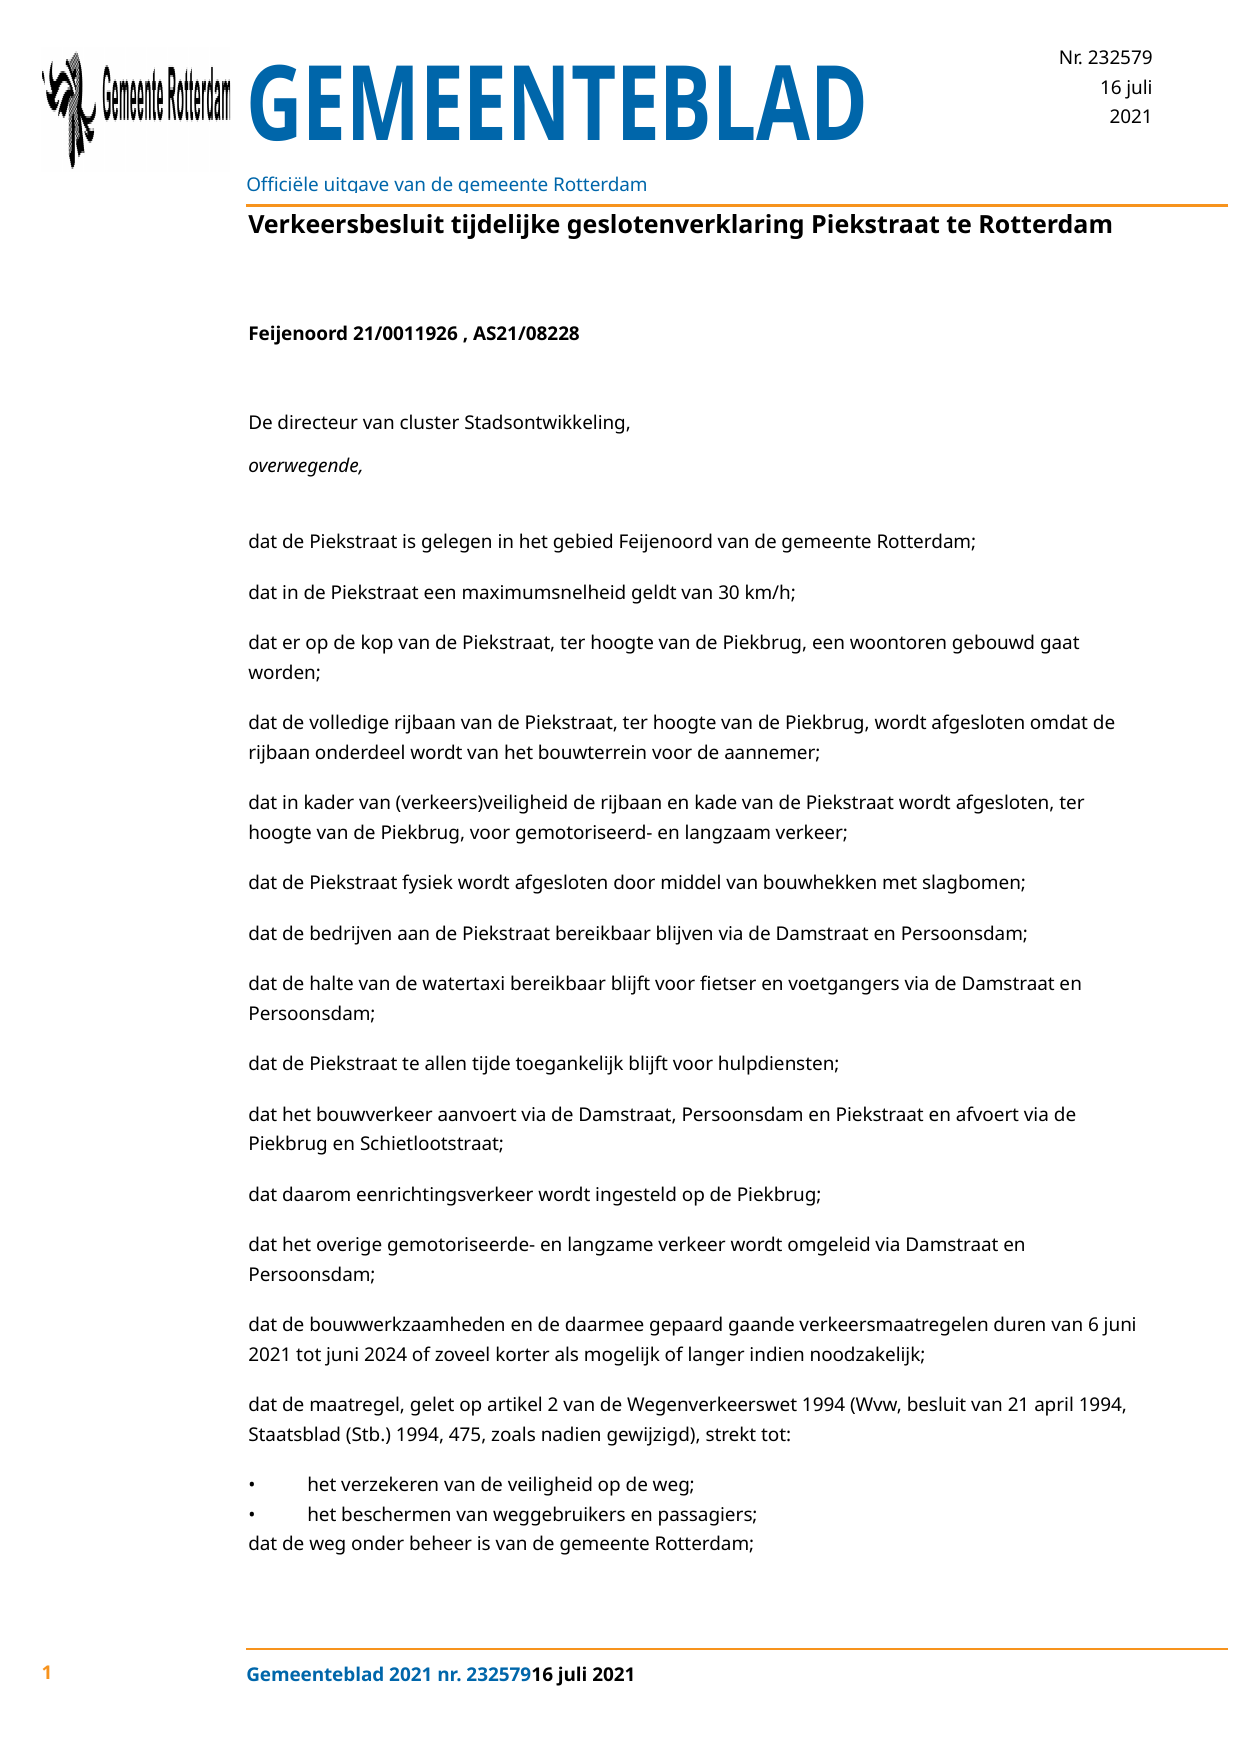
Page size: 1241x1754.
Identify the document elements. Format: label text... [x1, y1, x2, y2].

text De directeur van cluster Stadsontwikkeling, [248, 409, 1152, 435]
text dat de maatregel, gelet op artikel 2 van de Wegenverkeerswet 1994 (Wvw, besluit van 21 april 1994, Staatsblad (Stb.) 1994, 475, zoals nadien gewijzigd), strekt tot: [248, 1391, 1152, 1446]
text dat in kader van (verkeers)veiligheid de rijbaan en kade van de Piekstraat wordt afgesloten, ter hoogte van de Piekbrug, voor gemotoriseerd- en langzaam verkeer; [248, 789, 1152, 845]
text dat het overige gemotoriseerde- en langzame verkeer wordt omgeleid via Damstraat en Persoonsdam; [248, 1231, 1152, 1286]
text dat in de Piekstraat een maximumsnelheid geldt van 30 km/h; [248, 579, 1152, 605]
text dat de volledige rijbaan van de Piekstraat, ter hoogte van de Piekbrug, wordt afgesloten omdat de rijbaan onderdeel wordt van het bouwterrein voor de aannemer; [248, 709, 1152, 765]
text dat de Piekstraat te allen tijde toegankelijk blijft voor hulpdiensten; [248, 1050, 1152, 1076]
text Feijenoord 21/0011926 , AS21/08228 [248, 321, 1152, 346]
text dat er op de kop van de Piekstraat, ter hoogte van de Piekbrug, een woontoren gebouwd gaat worden; [248, 629, 1152, 685]
text dat de weg onder beheer is van de gemeente Rotterdam; [248, 1530, 1152, 1556]
text Verkeersbesluit tijdelijke geslotenverklaring Piekstraat te Rotterdam [248, 207, 1152, 241]
picture [41, 47, 231, 172]
text dat het bouwverkeer aanvoert via de Damstraat, Persoonsdam en Piekstraat en afvoert via de Piekbrug en Schietlootstraat; [248, 1101, 1152, 1156]
text dat daarom eenrichtingsverkeer wordt ingesteld op de Piekbrug; [248, 1181, 1152, 1206]
text dat de Piekstraat fysiek wordt afgesloten door middel van bouwhekken met slagbomen; [248, 869, 1152, 895]
text dat de Piekstraat is gelegen in het gebied Feijenoord van de gemeente Rotterdam; [248, 529, 1152, 554]
list het verzekeren van de veiligheid op de weg; [248, 1471, 1152, 1497]
text dat de bedrijven aan de Piekstraat bereikbaar blijven via de Damstraat en Persoonsdam; [248, 920, 1152, 946]
list het beschermen van weggebruikers en passagiers; [248, 1501, 1152, 1526]
text dat de halte van de watertaxi bereikbaar blijft voor fietser en voetgangers via de Damstraat en Persoonsdam; [248, 970, 1152, 1026]
text overwegende, [248, 452, 1152, 478]
text dat de bouwwerkzaamheden en de daarmee gepaard gaande verkeersmaatregelen duren van 6 juni 2021 tot juni 2024 of zoveel korter als mogelijk of langer indien noodzakelijk; [248, 1311, 1152, 1366]
